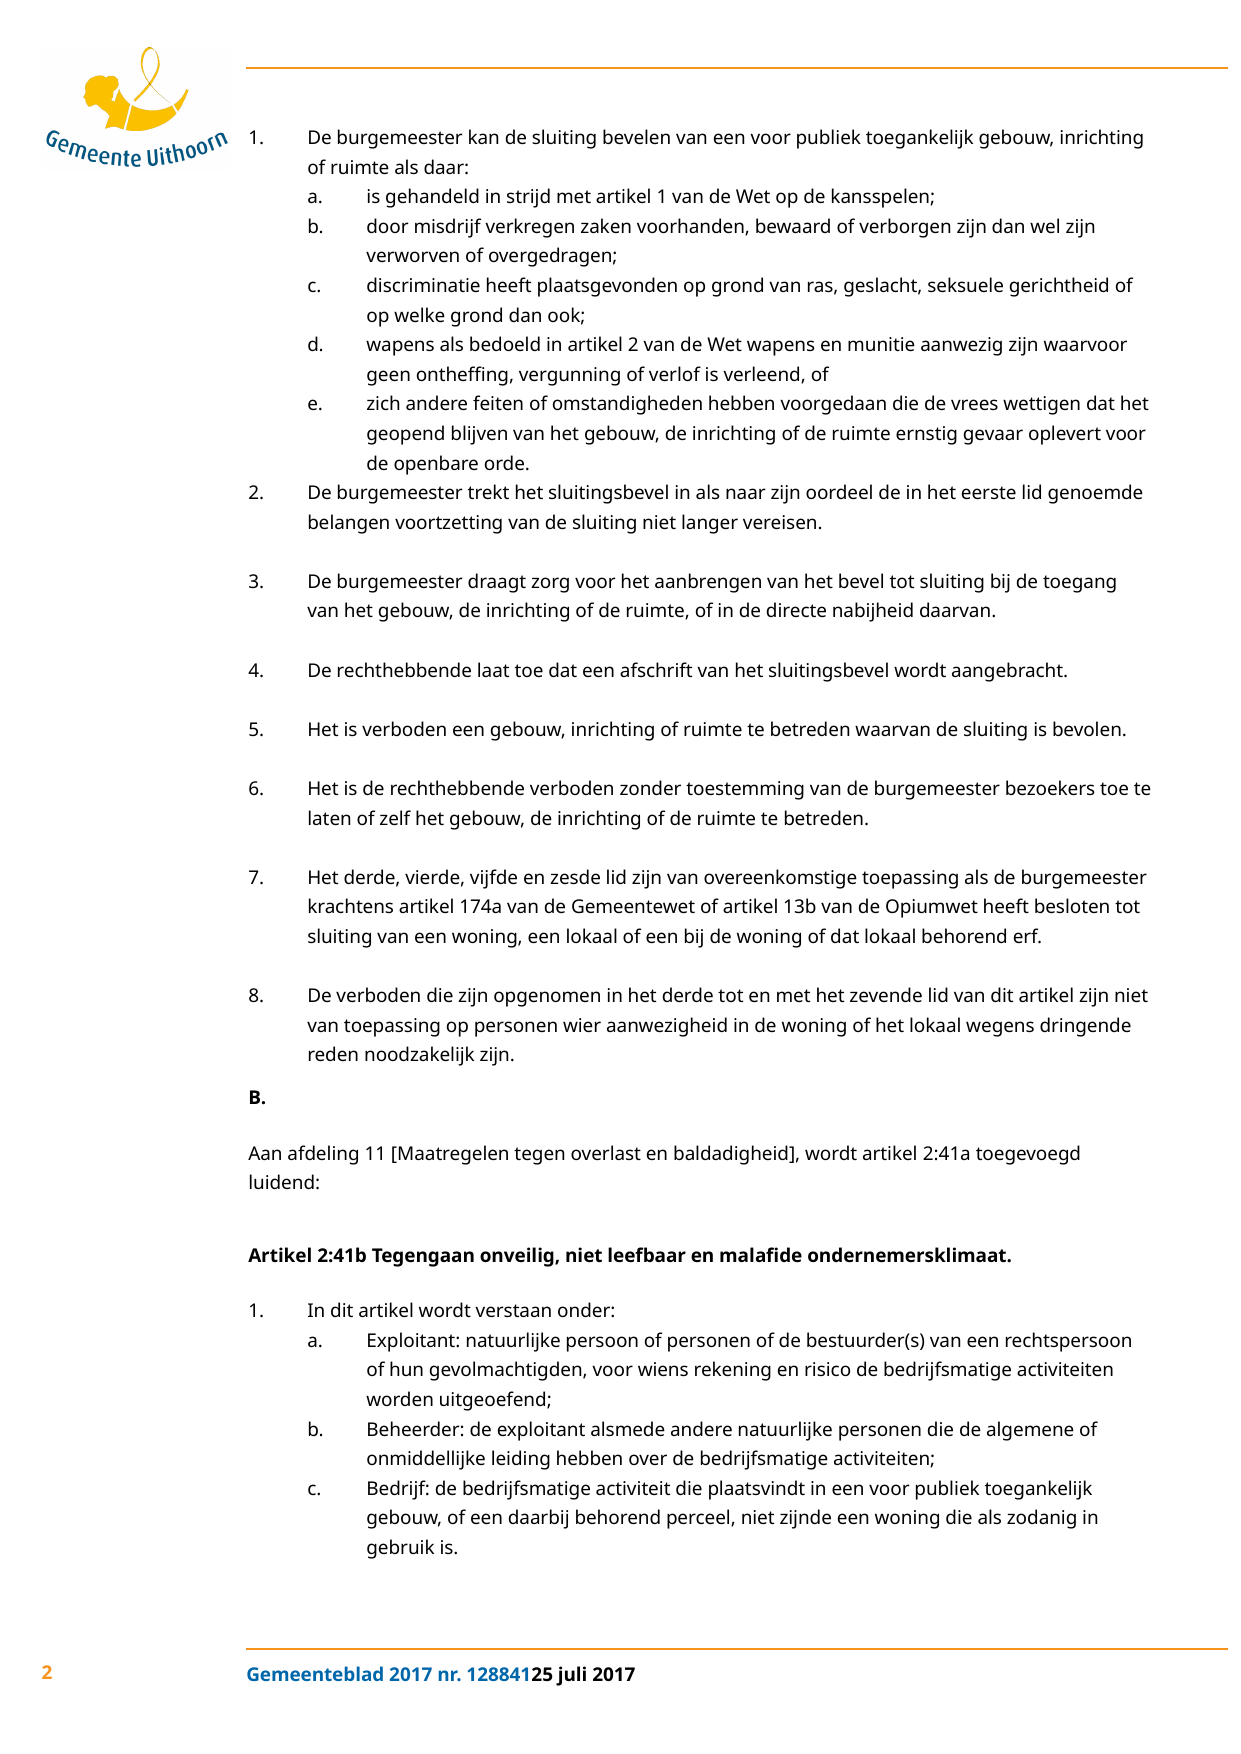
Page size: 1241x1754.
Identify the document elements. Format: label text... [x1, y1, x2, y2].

list Het is de rechthebbende verboden zonder toestemming van de burgemeester bezoekers toe te laten of zelf het gebouw, de inrichting of de ruimte te betreden. [248, 775, 1152, 831]
list is gehandeld in strijd met artikel 1 van de Wet op de kansspelen; [307, 183, 1152, 209]
text Aan afdeling 11 [Maatregelen tegen overlast en baldadigheid], wordt artikel 2:41a toegevoegd luidend: [248, 1140, 1152, 1195]
text B. [248, 1084, 1152, 1110]
list wapens als bedoeld in artikel 2 van de Wet wapens en munitie aanwezig zijn waarvoor geen ontheffing, vergunning of verlof is verleend, of [307, 331, 1152, 387]
picture [41, 47, 231, 172]
list De verboden die zijn opgenomen in het derde tot en met het zevende lid van dit artikel zijn niet van toepassing op personen wier aanwezigheid in de woning of het lokaal wegens dringende reden noodzakelijk zijn. [248, 982, 1152, 1067]
list Exploitant: natuurlijke persoon of personen of de bestuurder(s) van een rechtspersoon of hun gevolmachtigden, voor wiens rekening en risico de bedrijfsmatige activiteiten worden uitgeoefend; [307, 1327, 1152, 1412]
list Het is verboden een gebouw, inrichting of ruimte te betreden waarvan de sluiting is bevolen. [248, 716, 1152, 742]
list door misdrijf verkregen zaken voorhanden, bewaard of verborgen zijn dan wel zijn verworven of overgedragen; [307, 213, 1152, 268]
list De burgemeester draagt zorg voor het aanbrengen van het bevel tot sluiting bij de toegang van het gebouw, de inrichting of de ruimte, of in de directe nabijheid daarvan. [248, 568, 1152, 623]
list De rechthebbende laat toe dat een afschrift van het sluitingsbevel wordt aangebracht. [248, 657, 1152, 683]
text Artikel 2:41b Tegengaan onveilig, niet leefbaar en malafide ondernemersklimaat. [248, 1242, 1152, 1268]
list In dit artikel wordt verstaan onder: [248, 1297, 1152, 1323]
list Bedrijf: de bedrijfsmatige activiteit die plaatsvindt in een voor publiek toegankelijk gebouw, of een daarbij behorend perceel, niet zijnde een woning die als zodanig in gebruik is. [307, 1475, 1152, 1560]
list discriminatie heeft plaatsgevonden op grond van ras, geslacht, seksuele gerichtheid of op welke grond dan ook; [307, 272, 1152, 328]
list De burgemeester trekt het sluitingsbevel in als naar zijn oordeel de in het eerste lid genoemde belangen voortzetting van de sluiting niet langer vereisen. [248, 479, 1152, 535]
list Het derde, vierde, vijfde en zesde lid zijn van overeenkomstige toepassing als de burgemeester krachtens artikel 174a van de Gemeentewet of artikel 13b van de Opiumwet heeft besloten tot sluiting van een woning, een lokaal of een bij de woning of dat lokaal behorend erf. [248, 864, 1152, 949]
list zich andere feiten of omstandigheden hebben voorgedaan die de vrees wettigen dat het geopend blijven van het gebouw, de inrichting of de ruimte ernstig gevaar oplevert voor de openbare orde. [307, 391, 1152, 476]
list De burgemeester kan de sluiting bevelen van een voor publiek toegankelijk gebouw, inrichting of ruimte als daar: [248, 124, 1152, 180]
list Beheerder: de exploitant alsmede andere natuurlijke personen die de algemene of onmiddellijke leiding hebben over de bedrijfsmatige activiteiten; [307, 1416, 1152, 1471]
